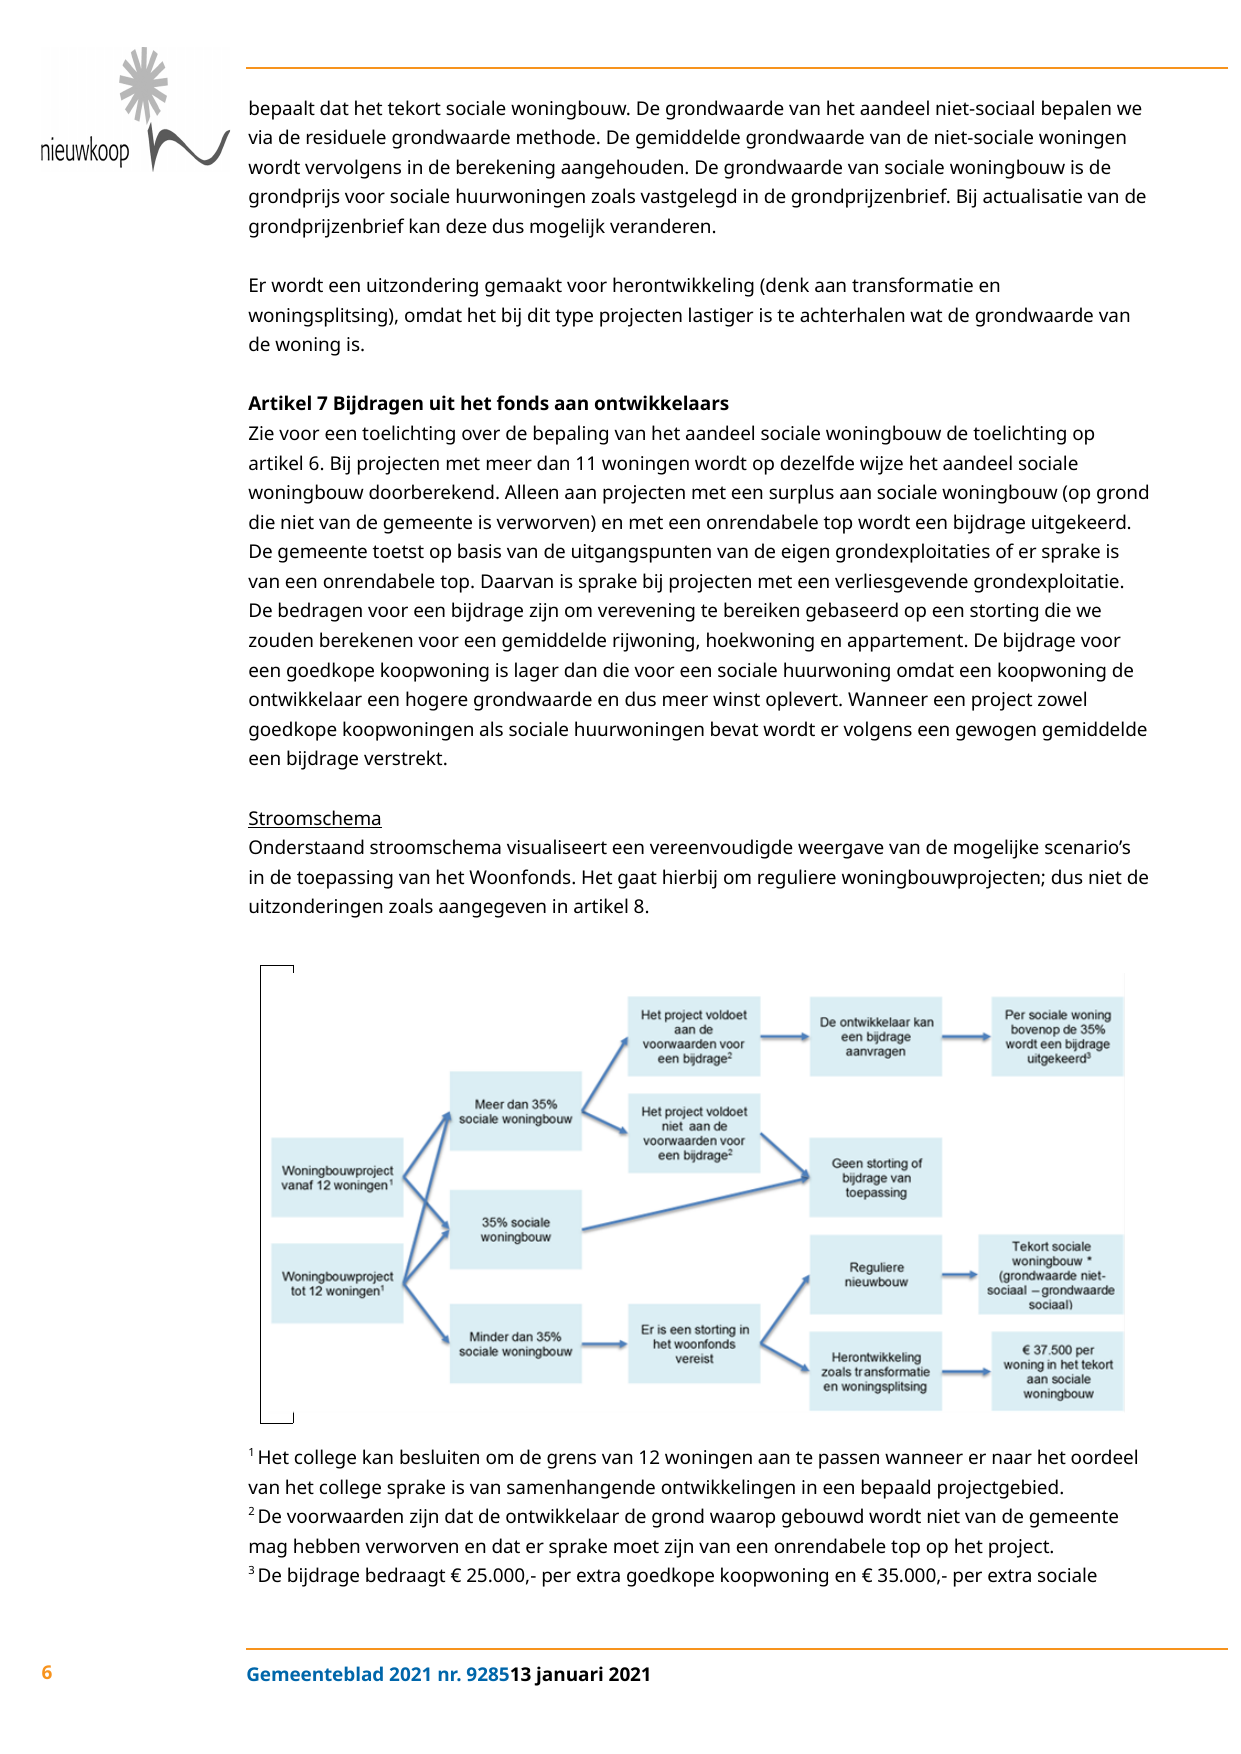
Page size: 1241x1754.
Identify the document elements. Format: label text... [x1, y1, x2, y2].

picture [41, 47, 231, 172]
text 3 De bijdrage bedraagt € 25.000,- per extra goedkope koopwoning en € 35.000,- per extra sociale [248, 1563, 1152, 1588]
text Er wordt een uitzondering gemaakt voor herontwikkeling (denk aan transformatie en woningsplitsing), omdat het bij dit type projecten lastiger is te achterhalen wat de grondwaarde van de woning is. [248, 272, 1152, 357]
text 1 Het college kan besluiten om de grens van 12 woningen aan te passen wanneer er naar het oordeel van het college sprake is van samenhangende ontwikkelingen in een bepaald projectgebied. [248, 1444, 1152, 1500]
picture [268, 973, 1125, 1414]
text bepaalt dat het tekort sociale woningbouw. De grondwaarde van het aandeel niet-sociaal bepalen we via de residuele grondwaarde methode. De gemiddelde grondwaarde van de niet-sociale woningen wordt vervolgens in de berekening aangehouden. De grondwaarde van sociale woningbouw is de grondprijs voor sociale huurwoningen zoals vastgelegd in de grondprijzenbrief. Bij actualisatie van de grondprijzenbrief kan deze dus mogelijk veranderen. [248, 95, 1152, 239]
text Artikel 7 Bijdragen uit het fonds aan ontwikkelaars [248, 391, 1152, 416]
text Zie voor een toelichting over de bepaling van het aandeel sociale woningbouw de toelichting op artikel 6. Bij projecten met meer dan 11 woningen wordt op dezelfde wijze het aandeel sociale woningbouw doorberekend. Alleen aan projecten met een surplus aan sociale woningbouw (op grond die niet van de gemeente is verworven) en met een onrendabele top wordt een bijdrage uitgekeerd. De gemeente toetst op basis van de uitgangspunten van de eigen grondexploitaties of er sprake is van een onrendabele top. Daarvan is sprake bij projecten met een verliesgevende grondexploitatie. De bedragen voor een bijdrage zijn om verevening te bereiken gebaseerd op een storting die we zouden berekenen voor een gemiddelde rijwoning, hoekwoning en appartement. De bijdrage voor een goedkope koopwoning is lager dan die voor een sociale huurwoning omdat een koopwoning de ontwikkelaar een hogere grondwaarde en dus meer winst oplevert. Wanneer een project zowel goedkope koopwoningen als sociale huurwoningen bevat wordt er volgens een gewogen gemiddelde een bijdrage verstrekt. [248, 420, 1152, 771]
text Stroomschema [248, 805, 1152, 831]
text 2 De voorwaarden zijn dat de ontwikkelaar de grond waarop gebouwd wordt niet van de gemeente mag hebben verworven en dat er sprake moet zijn van een onrendabele top op het project. [248, 1503, 1152, 1559]
text Onderstaand stroomschema visualiseert een vereenvoudigde weergave van de mogelijke scenario’s in de toepassing van het Woonfonds. Het gaat hierbij om reguliere woningbouwprojecten; dus niet de uitzonderingen zoals aangegeven in artikel 8. [248, 834, 1152, 919]
